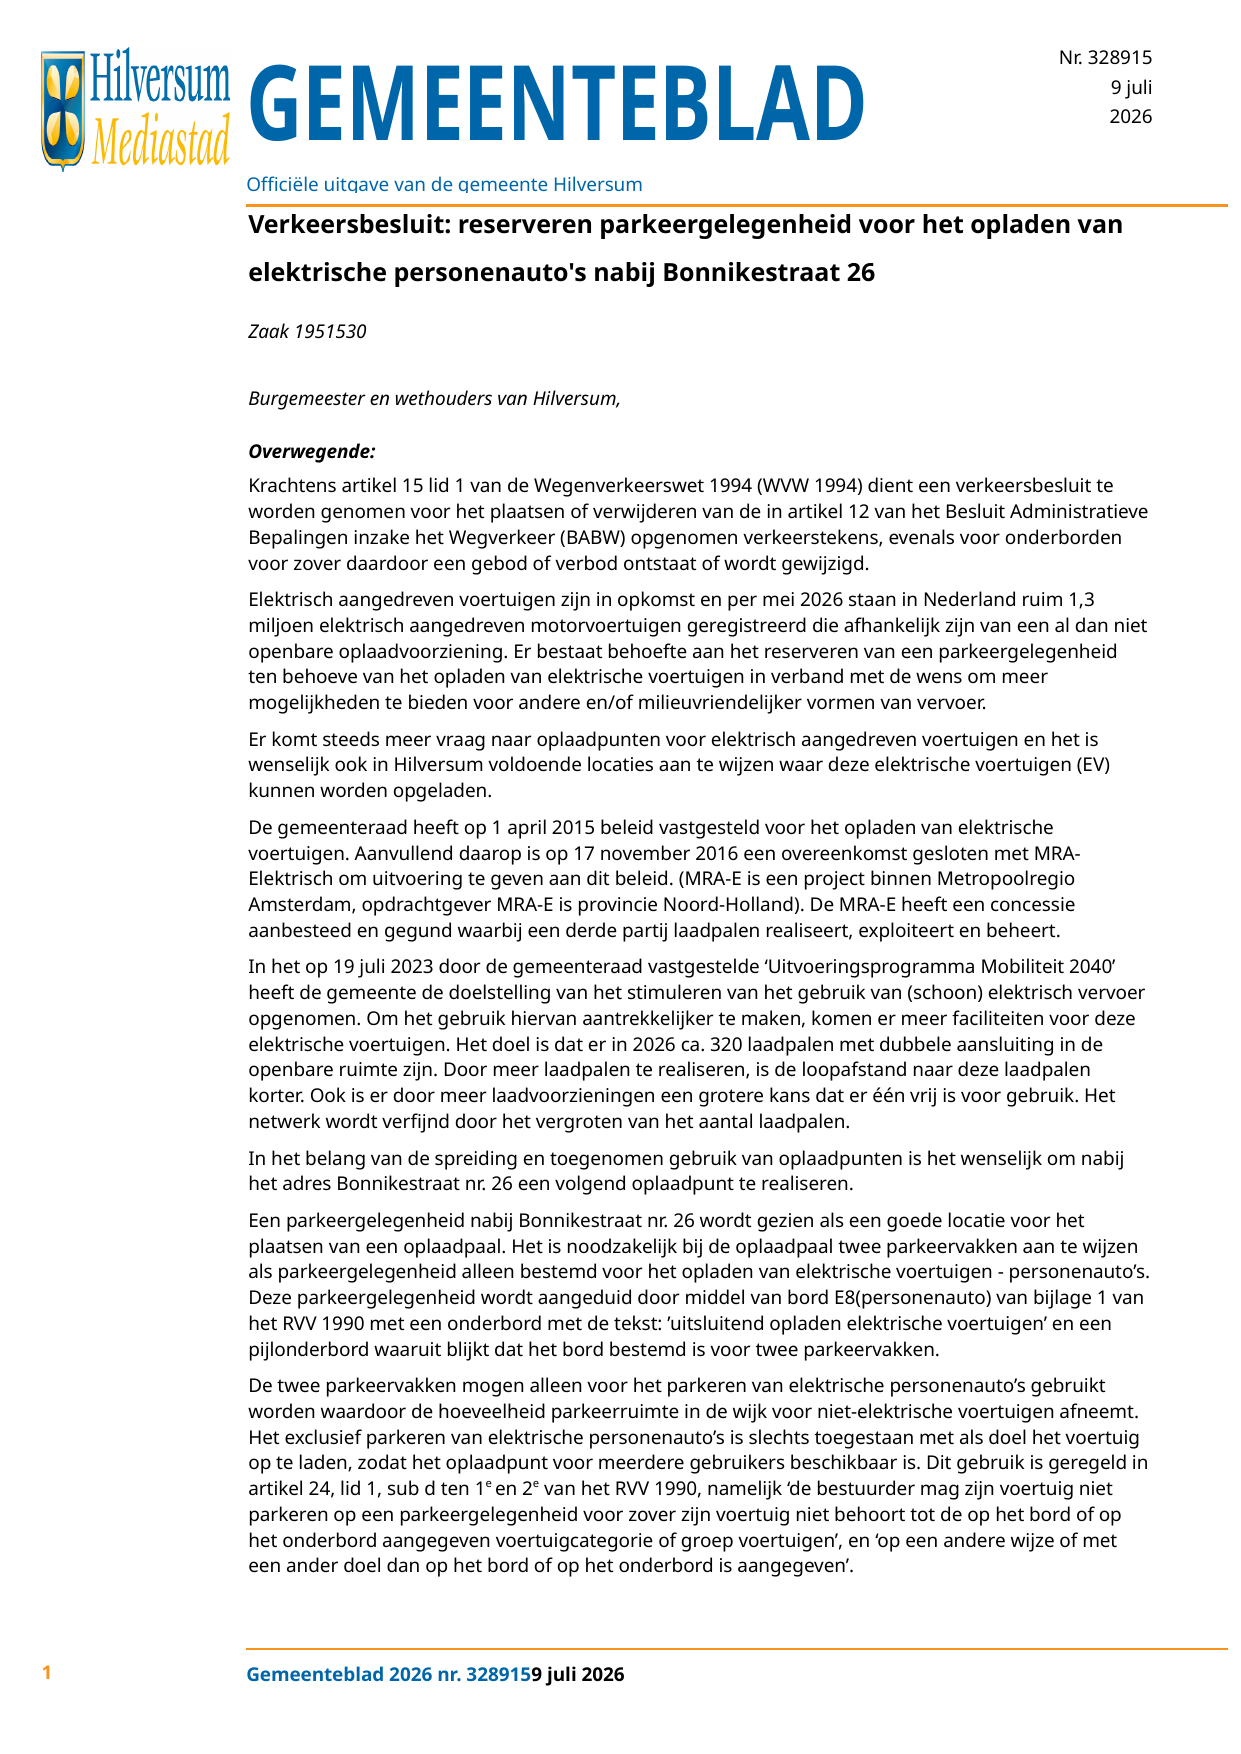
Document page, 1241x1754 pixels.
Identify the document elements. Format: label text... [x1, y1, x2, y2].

text De twee parkeervakken mogen alleen voor het parkeren van elektrische personenauto’s gebruikt worden waardoor de hoeveelheid parkeerruimte in de wijk voor niet-elektrische voertuigen afneemt. Het exclusief parkeren van elektrische personenauto’s is slechts toegestaan met als doel het voertuig op te laden, zodat het oplaadpunt voor meerdere gebruikers beschikbaar is. Dit gebruik is geregeld in artikel 24, lid 1, sub d ten 1e en 2e van het RVV 1990, namelijk ‘de bestuurder mag zijn voertuig niet parkeren op een parkeergelegenheid voor zover zijn voertuig niet behoort tot de op het bord of op het onderbord aangegeven voertuigcategorie of groep voertuigen’, en ‘op een andere wijze of met een ander doel dan op het bord of op het onderbord is aangegeven’. [248, 1372, 1152, 1578]
text Zaak 1951530 [248, 318, 1152, 344]
text Krachtens artikel 15 lid 1 van de Wegenverkeerswet 1994 (WVW 1994) dient een verkeersbesluit te worden genomen voor het plaatsen of verwijderen van de in artikel 12 van het Besluit Administratieve Bepalingen inzake het Wegverkeer (BABW) opgenomen verkeerstekens, evenals voor onderborden voor zover daardoor een gebod of verbod ontstaat of wordt gewijzigd. [248, 472, 1152, 575]
text Er komt steeds meer vraag naar oplaadpunten voor elektrisch aangedreven voertuigen en het is wenselijk ook in Hilversum voldoende locaties aan te wijzen waar deze elektrische voertuigen (EV) kunnen worden opgeladen. [248, 726, 1152, 803]
text In het belang van de spreiding en toegenomen gebruik van oplaadpunten is het wenselijk om nabij het adres Bonnikestraat nr. 26 een volgend oplaadpunt te realiseren. [248, 1145, 1152, 1196]
text Overwegende: [248, 438, 1152, 464]
text In het op 19 juli 2023 door de gemeenteraad vastgestelde ‘Uitvoeringsprogramma Mobiliteit 2040’ heeft de gemeente de doelstelling van het stimuleren van het gebruik van (schoon) elektrisch vervoer opgenomen. Om het gebruik hiervan aantrekkelijker te maken, komen er meer faciliteiten voor deze elektrische voertuigen. Het doel is dat er in 2026 ca. 320 laadpalen met dubbele aansluiting in de openbare ruimte zijn. Door meer laadpalen te realiseren, is de loopafstand naar deze laadpalen korter. Ook is er door meer laadvoorzieningen een grotere kans dat er één vrij is voor gebruik. Het netwerk wordt verfijnd door het vergroten van het aantal laadpalen. [248, 954, 1152, 1134]
text Verkeersbesluit: reserveren parkeergelegenheid voor het opladen van elektrische personenauto's nabij Bonnikestraat 26 [248, 207, 1152, 288]
picture [41, 47, 231, 172]
text De gemeenteraad heeft op 1 april 2015 beleid vastgesteld voor het opladen van elektrische voertuigen. Aanvullend daarop is op 17 november 2016 een overeenkomst gesloten met MRA-Elektrisch om uitvoering te geven aan dit beleid. (MRA-E is een project binnen Metropoolregio Amsterdam, opdrachtgever MRA-E is provincie Noord-Holland). De MRA-E heeft een concessie aanbesteed en gegund waarbij een derde partij laadpalen realiseert, exploiteert en beheert. [248, 814, 1152, 943]
text Een parkeergelegenheid nabij Bonnikestraat nr. 26 wordt gezien als een goede locatie voor het plaatsen van een oplaadpaal. Het is noodzakelijk bij de oplaadpaal twee parkeervakken aan te wijzen als parkeergelegenheid alleen bestemd voor het opladen van elektrische voertuigen - personenauto’s. Deze parkeergelegenheid wordt aangeduid door middel van bord E8(personenauto) van bijlage 1 van het RVV 1990 met een onderbord met de tekst: ’uitsluitend opladen elektrische voertuigen’ en een pijlonderbord waaruit blijkt dat het bord bestemd is voor twee parkeervakken. [248, 1207, 1152, 1361]
text Burgemeester en wethouders van Hilversum, [248, 386, 1152, 411]
text Elektrisch aangedreven voertuigen zijn in opkomst en per mei 2026 staan in Nederland ruim 1,3 miljoen elektrisch aangedreven motorvoertuigen geregistreerd die afhankelijk zijn van een al dan niet openbare oplaadvoorziening. Er bestaat behoefte aan het reserveren van een parkeergelegenheid ten behoeve van het opladen van elektrische voertuigen in verband met de wens om meer mogelijkheden te bieden voor andere en/of milieuvriendelijker vormen van vervoer. [248, 586, 1152, 715]
